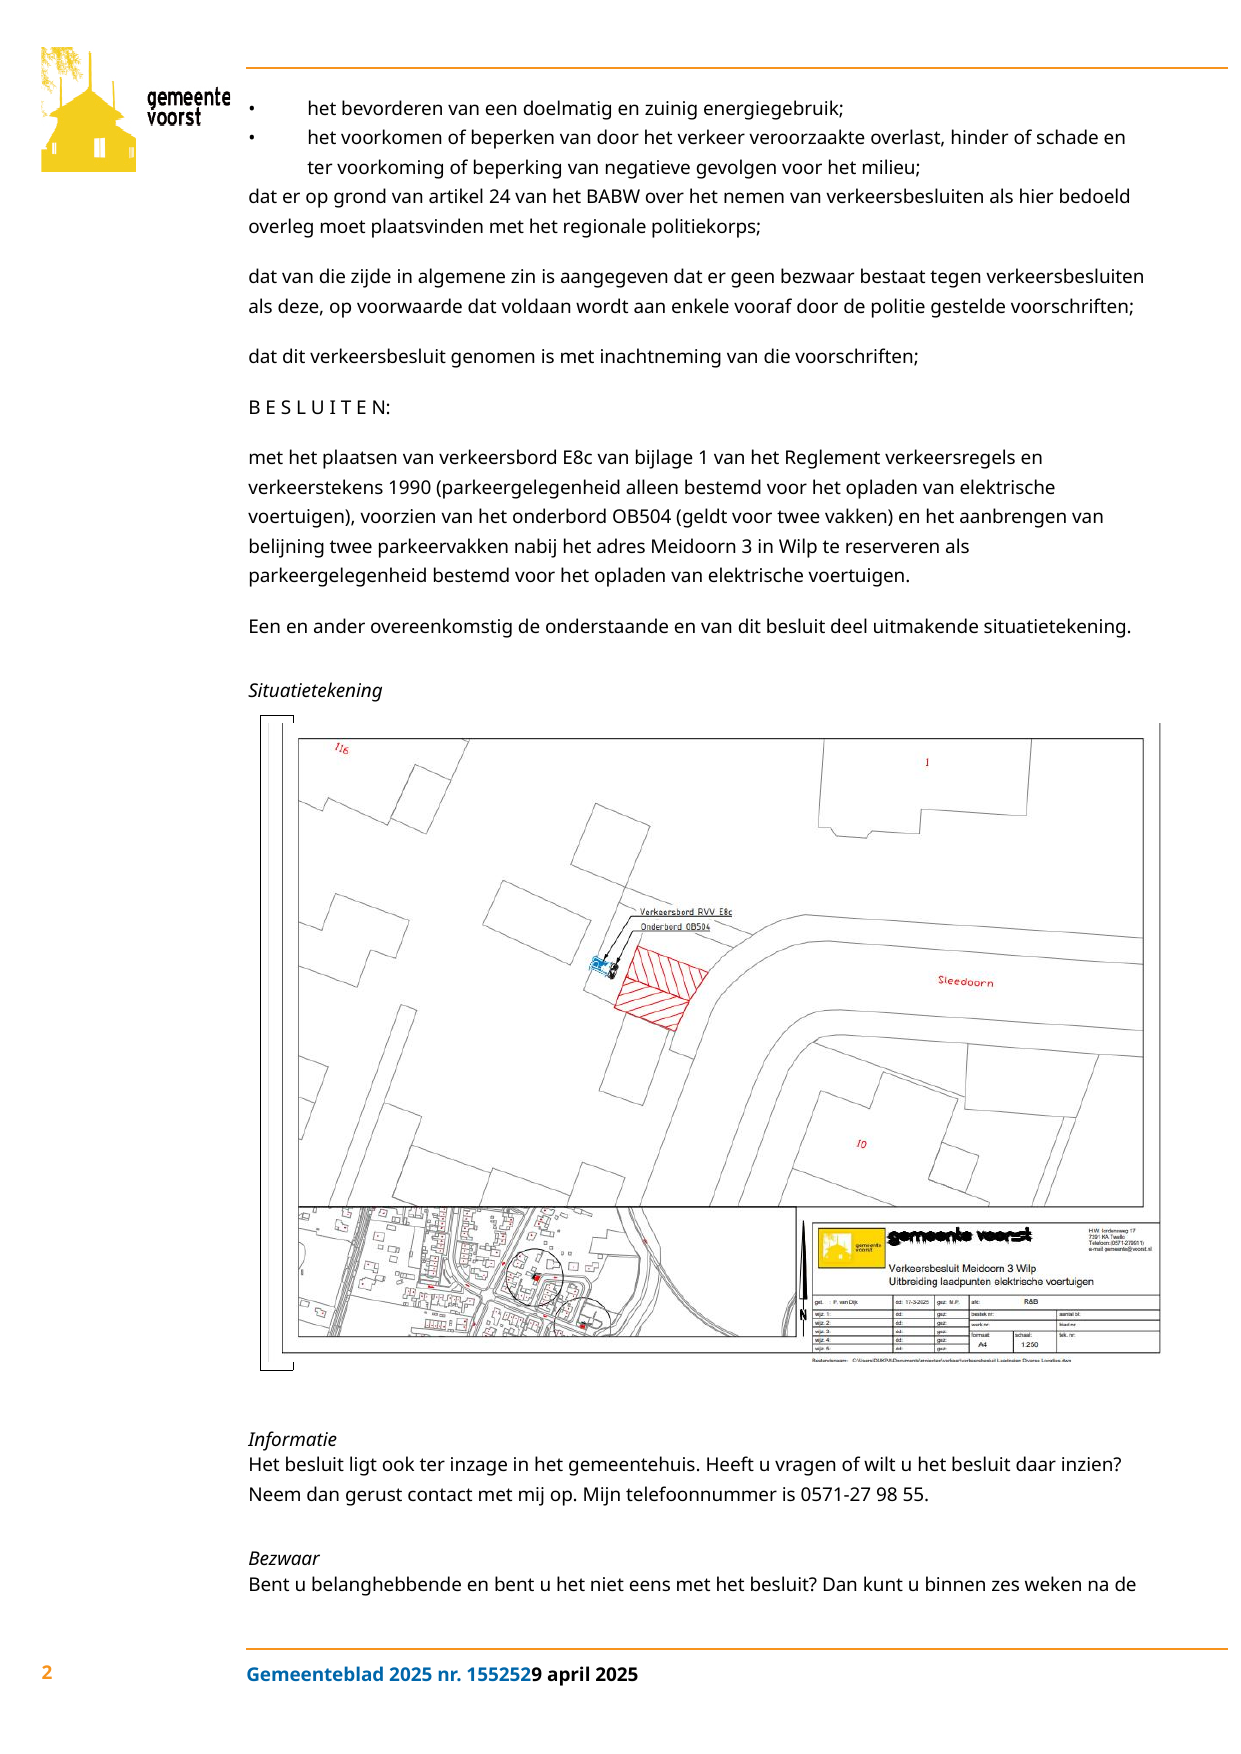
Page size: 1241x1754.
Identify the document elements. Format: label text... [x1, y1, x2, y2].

text Informatie [248, 1426, 1152, 1452]
list het voorkomen of beperken van door het verkeer veroorzaakte overlast, hinder of schade en ter voorkoming of beperking van negatieve gevolgen voor het milieu; [248, 124, 1152, 180]
text dat er op grond van artikel 24 van het BABW over het nemen van verkeersbesluiten als hier bedoeld overleg moet plaatsvinden met het regionale politiekorps; [248, 183, 1152, 239]
picture [41, 47, 231, 172]
picture [268, 723, 1173, 1362]
text Een en ander overeenkomstig de onderstaande en van dit besluit deel uitmakende situatietekening. [248, 613, 1152, 639]
text Bent u belanghebbende en bent u het niet eens met het besluit? Dan kunt u binnen zes weken na de [248, 1571, 1152, 1597]
list het bevorderen van een doelmatig en zuinig energiegebruik; [248, 95, 1152, 121]
text dat dit verkeersbesluit genomen is met inachtneming van die voorschriften; [248, 343, 1152, 369]
text Bezwaar [248, 1545, 1152, 1571]
text dat van die zijde in algemene zin is aangegeven dat er geen bezwaar bestaat tegen verkeersbesluiten als deze, op voorwaarde dat voldaan wordt aan enkele vooraf door de politie gestelde voorschriften; [248, 263, 1152, 319]
text met het plaatsen van verkeersbord E8c van bijlage 1 van het Reglement verkeersregels en verkeerstekens 1990 (parkeergelegenheid alleen bestemd voor het opladen van elektrische voertuigen), voorzien van het onderbord OB504 (geldt voor twee vakken) en het aanbrengen van belijning twee parkeervakken nabij het adres Meidoorn 3 in Wilp te reserveren als parkeergelegenheid bestemd voor het opladen van elektrische voertuigen. [248, 444, 1152, 588]
text Situatietekening [248, 677, 1152, 703]
text B E S L U I T E N: [248, 394, 1152, 420]
text Het besluit ligt ook ter inzage in het gemeentehuis. Heeft u vragen of wilt u het besluit daar inzien? Neem dan gerust contact met mij op. Mijn telefoonnummer is 0571-27 98 55. [248, 1452, 1152, 1507]
